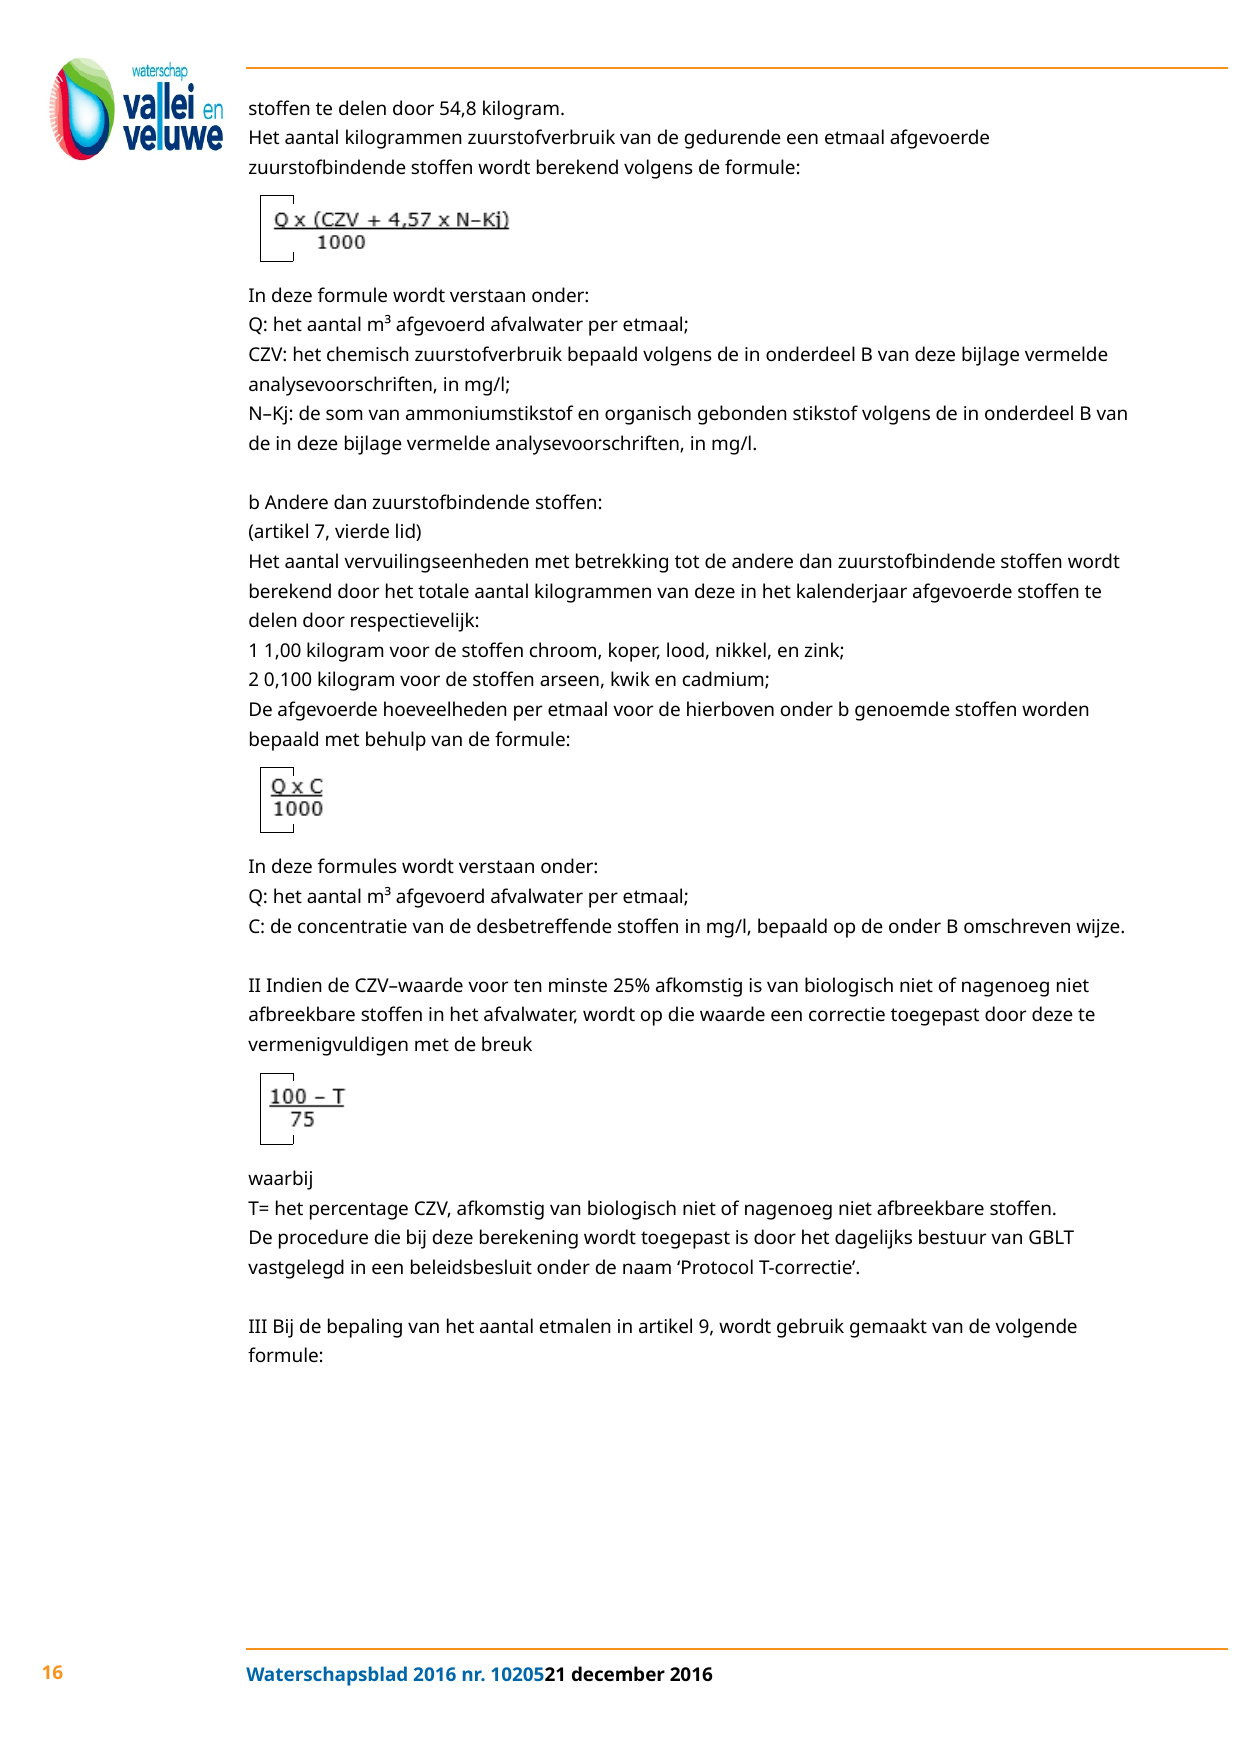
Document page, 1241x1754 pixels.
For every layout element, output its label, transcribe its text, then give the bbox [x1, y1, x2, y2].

text (artikel 7, vierde lid) [248, 519, 1152, 544]
text In deze formules wordt verstaan onder: [248, 854, 1152, 879]
picture [268, 204, 514, 252]
text Q: het aantal m³ afgevoerd afvalwater per etmaal; [248, 312, 1152, 337]
picture [268, 1081, 349, 1135]
text T= het percentage CZV, afkomstig van biologisch niet of nagenoeg niet afbreekbare stoffen. [248, 1195, 1152, 1220]
text b Andere dan zuurstofbindende stoffen: [248, 489, 1152, 515]
text Het aantal kilogrammen zuurstofverbruik van de gedurende een etmaal afgevoerde zuurstofbindende stoffen wordt berekend volgens de formule: [248, 124, 1152, 180]
text CZV: het chemisch zuurstofverbruik bepaald volgens de in onderdeel B van deze bijlage vermelde analysevoorschriften, in mg/l; [248, 341, 1152, 396]
picture [268, 776, 329, 824]
text N–Kj: de som van ammoniumstikstof en organisch gebonden stikstof volgens de in onderdeel B van de in deze bijlage vermelde analysevoorschriften, in mg/l. [248, 400, 1152, 456]
text Het aantal vervuilingseenheden met betrekking tot de andere dan zuurstofbindende stoffen wordt berekend door het totale aantal kilogrammen van deze in het kalenderjaar afgevoerde stoffen te delen door respectievelijk: [248, 548, 1152, 633]
text II Indien de CZV–waarde voor ten minste 25% afkomstig is van biologisch niet of nagenoeg niet afbreekbare stoffen in het afvalwater, wordt op die waarde een correctie toegepast door deze te vermenigvuldigen met de breuk [248, 972, 1152, 1057]
text C: de concentratie van de desbetreffende stoffen in mg/l, bepaald op de onder B omschreven wijze. [248, 913, 1152, 939]
text De procedure die bij deze berekening wordt toegepast is door het dagelijks bestuur van GBLT vastgelegd in een beleidsbesluit onder de naam ‘Protocol T-correctie’. [248, 1224, 1152, 1279]
text Q: het aantal m³ afgevoerd afvalwater per etmaal; [248, 883, 1152, 909]
text III Bij de bepaling van het aantal etmalen in artikel 9, wordt gebruik gemaakt van de volgende formule: [248, 1313, 1152, 1368]
text waarbij [248, 1165, 1152, 1191]
text 2 0,100 kilogram voor de stoffen arseen, kwik en cadmium; [248, 667, 1152, 692]
picture [41, 47, 231, 172]
text In deze formule wordt verstaan onder: [248, 282, 1152, 308]
text stoffen te delen door 54,8 kilogram. [248, 95, 1152, 121]
text De afgevoerde hoeveelheden per etmaal voor de hierboven onder b genoemde stoffen worden bepaald met behulp van de formule: [248, 696, 1152, 751]
text 1 1,00 kilogram voor de stoffen chroom, koper, lood, nikkel, en zink; [248, 637, 1152, 663]
